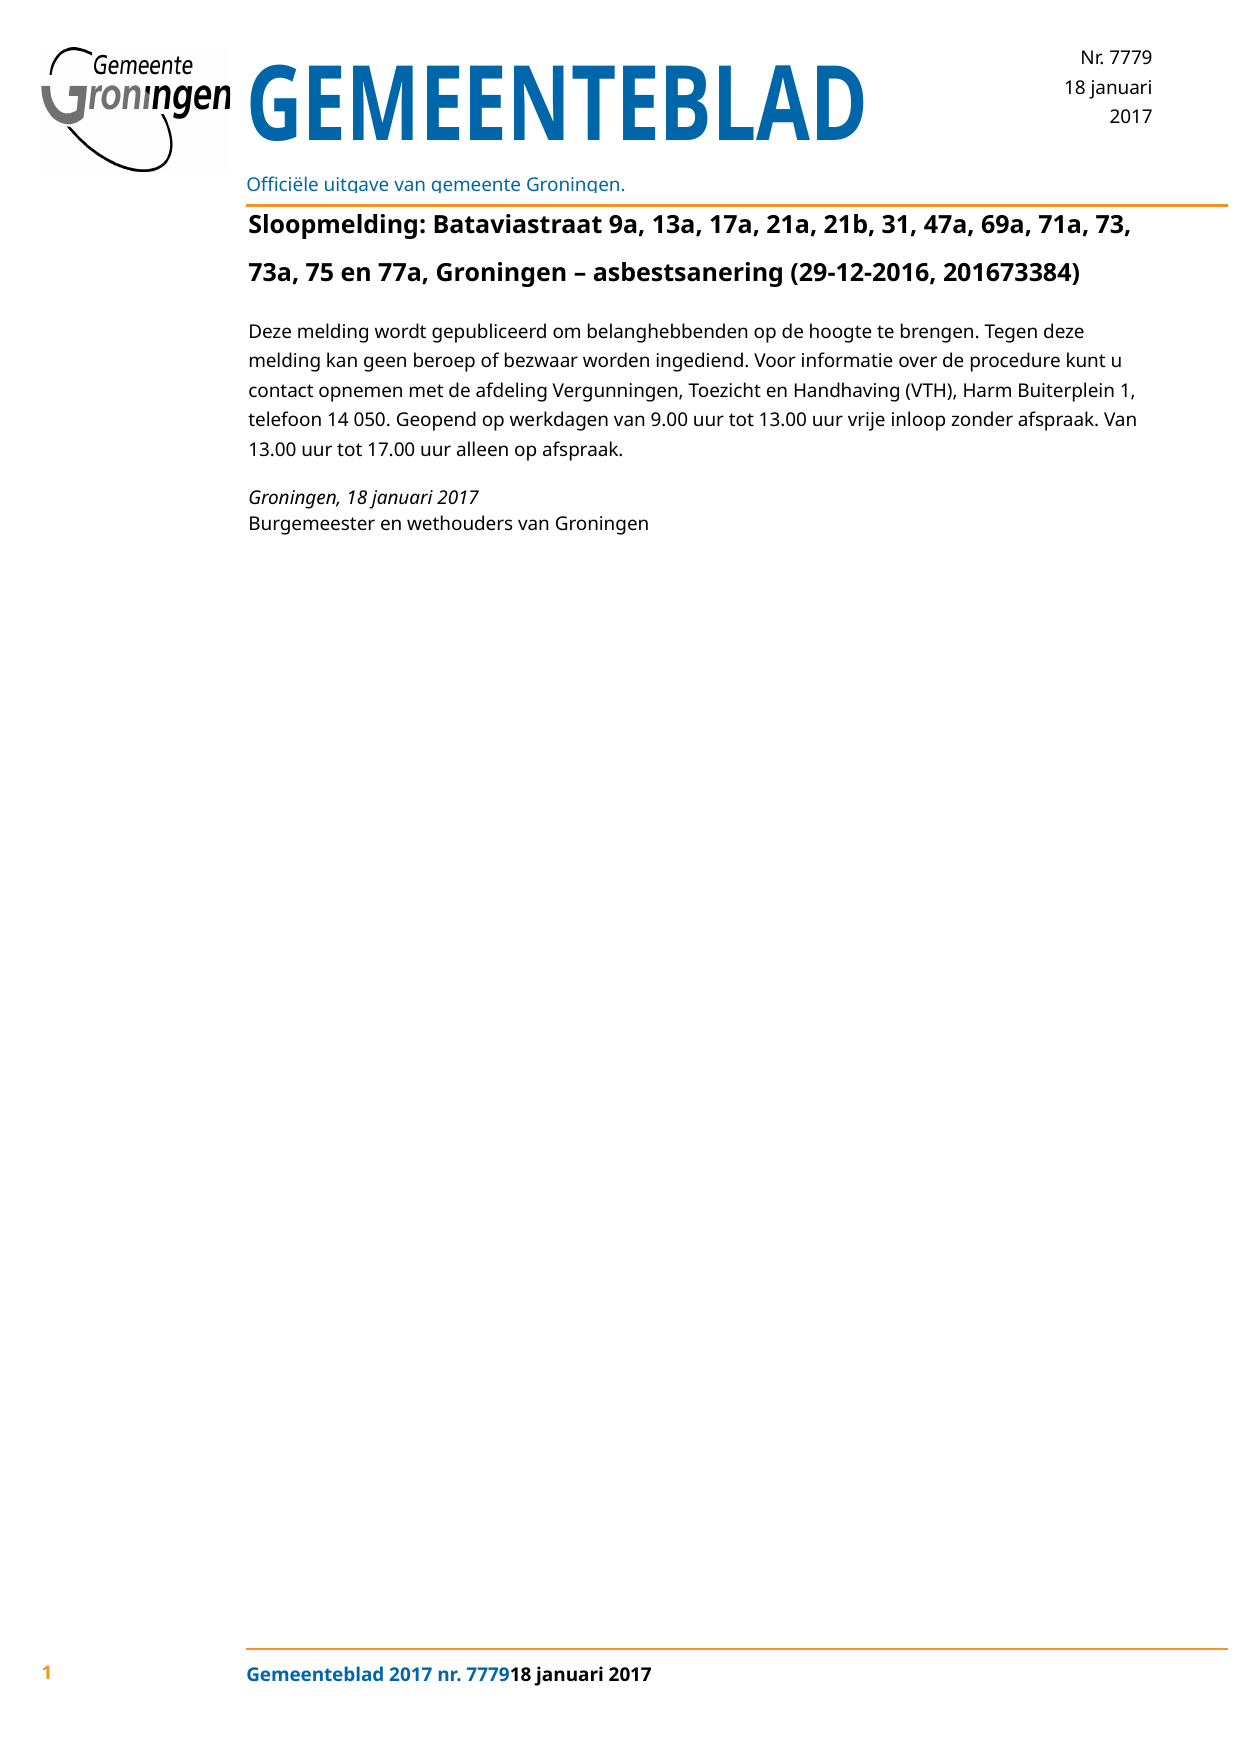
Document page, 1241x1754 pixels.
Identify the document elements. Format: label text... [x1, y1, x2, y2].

picture [41, 47, 231, 172]
text Deze melding wordt gepubliceerd om belanghebbenden op de hoogte te brengen. Tegen deze melding kan geen beroep of bezwaar worden ingediend. Voor informatie over de procedure kunt u contact opnemen met de afdeling Vergunningen, Toezicht en Handhaving (VTH), Harm Buiterplein 1, telefoon 14 050. Geopend op werkdagen van 9.00 uur tot 13.00 uur vrije inloop zonder afspraak. Van 13.00 uur tot 17.00 uur alleen op afspraak. [248, 318, 1152, 462]
text Groningen, 18 januari 2017 [248, 484, 1152, 510]
text Burgemeester en wethouders van Groningen [248, 510, 1152, 536]
text Sloopmelding: Bataviastraat 9a, 13a, 17a, 21a, 21b, 31, 47a, 69a, 71a, 73, 73a, 75 en 77a, Groningen – asbestsanering (29-12-2016, 201673384) [248, 207, 1152, 288]
